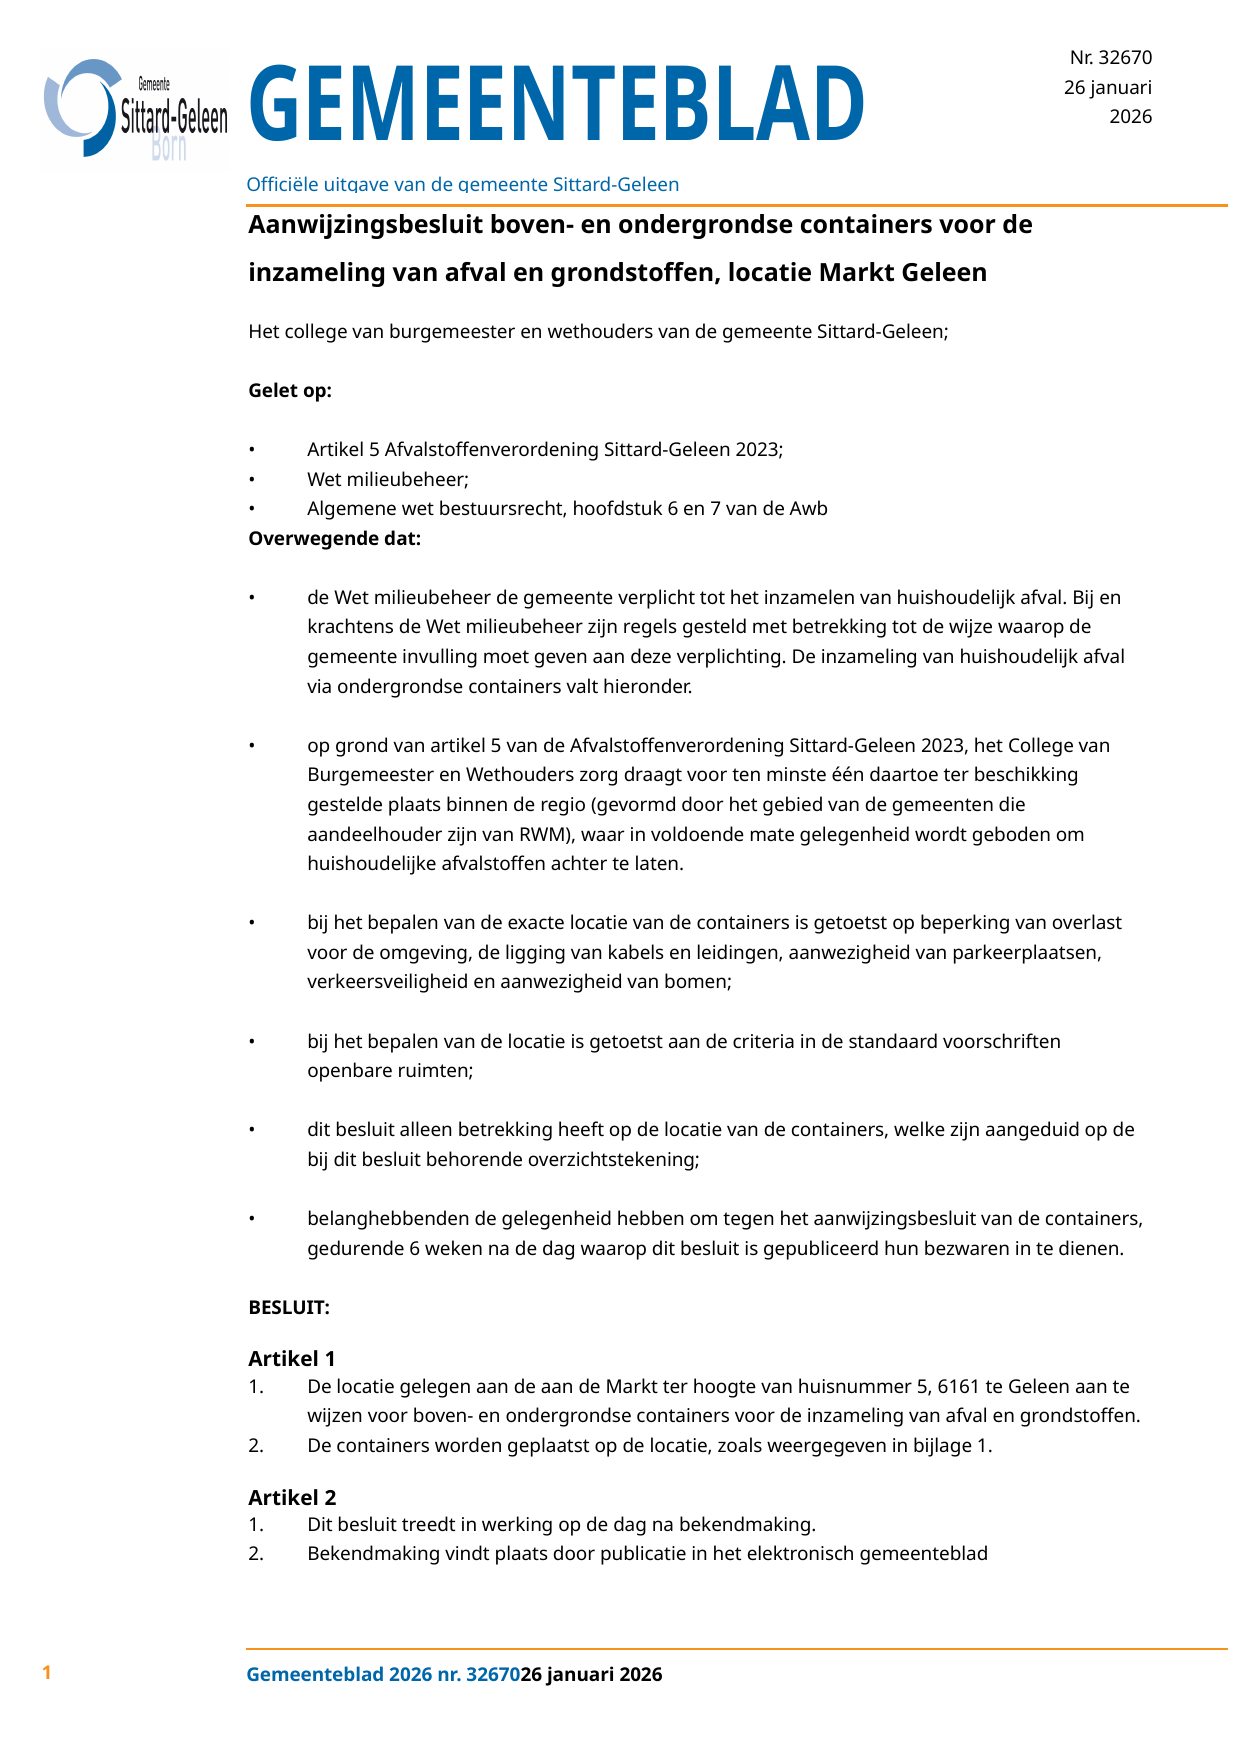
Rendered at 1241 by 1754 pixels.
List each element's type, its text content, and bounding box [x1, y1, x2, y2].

list op grond van artikel 5 van de Afvalstoffenverordening Sittard-Geleen 2023, het College van Burgemeester en Wethouders zorg draagt voor ten minste één daartoe ter beschikking gestelde plaats binnen de regio (gevormd door het gebied van de gemeenten die aandeelhouder zijn van RWM), waar in voldoende mate gelegenheid wordt geboden om huishoudelijke afvalstoffen achter te laten. [248, 732, 1152, 876]
list De locatie gelegen aan de aan de Markt ter hoogte van huisnummer 5, 6161 te Geleen aan te wijzen voor boven- en ondergrondse containers voor de inzameling van afval en grondstoffen. [248, 1373, 1152, 1428]
list de Wet milieubeheer de gemeente verplicht tot het inzamelen van huishoudelijk afval. Bij en krachtens de Wet milieubeheer zijn regels gesteld met betrekking tot de wijze waarop de gemeente invulling moet geven aan deze verplichting. De inzameling van huishoudelijk afval via ondergrondse containers valt hieronder. [248, 584, 1152, 699]
list dit besluit alleen betrekking heeft op de locatie van de containers, welke zijn aangeduid op de bij dit besluit behorende overzichtstekening; [248, 1117, 1152, 1172]
text BESLUIT: [248, 1294, 1152, 1320]
list Bekendmaking vindt plaats door publicatie in het elektronisch gemeenteblad [248, 1541, 1152, 1566]
list De containers worden geplaatst op de locatie, zoals weergegeven in bijlage 1. [248, 1432, 1152, 1458]
list bij het bepalen van de exacte locatie van de containers is getoetst op beperking van overlast voor de omgeving, de ligging van kabels en leidingen, aanwezigheid van parkeerplaatsen, verkeersveiligheid en aanwezigheid van bomen; [248, 909, 1152, 994]
picture [41, 47, 231, 172]
text Artikel 1 [248, 1344, 1152, 1373]
list Dit besluit treedt in werking op de dag na bekendmaking. [248, 1511, 1152, 1537]
text Overwegende dat: [248, 525, 1152, 551]
list Algemene wet bestuursrecht, hoofdstuk 6 en 7 van de Awb [248, 495, 1152, 521]
text Artikel 2 [248, 1483, 1152, 1511]
list Wet milieubeheer; [248, 466, 1152, 492]
list bij het bepalen van de locatie is getoetst aan de criteria in de standaard voorschriften openbare ruimten; [248, 1028, 1152, 1083]
list belanghebbenden de gelegenheid hebben om tegen het aanwijzingsbesluit van de containers, gedurende 6 weken na de dag waarop dit besluit is gepubliceerd hun bezwaren in te dienen. [248, 1205, 1152, 1261]
list Artikel 5 Afvalstoffenverordening Sittard-Geleen 2023; [248, 436, 1152, 462]
text Gelet op: [248, 377, 1152, 403]
text Het college van burgemeester en wethouders van de gemeente Sittard-Geleen; [248, 318, 1152, 344]
text Aanwijzingsbesluit boven- en ondergrondse containers voor de inzameling van afval en grondstoffen, locatie Markt Geleen [248, 207, 1152, 288]
